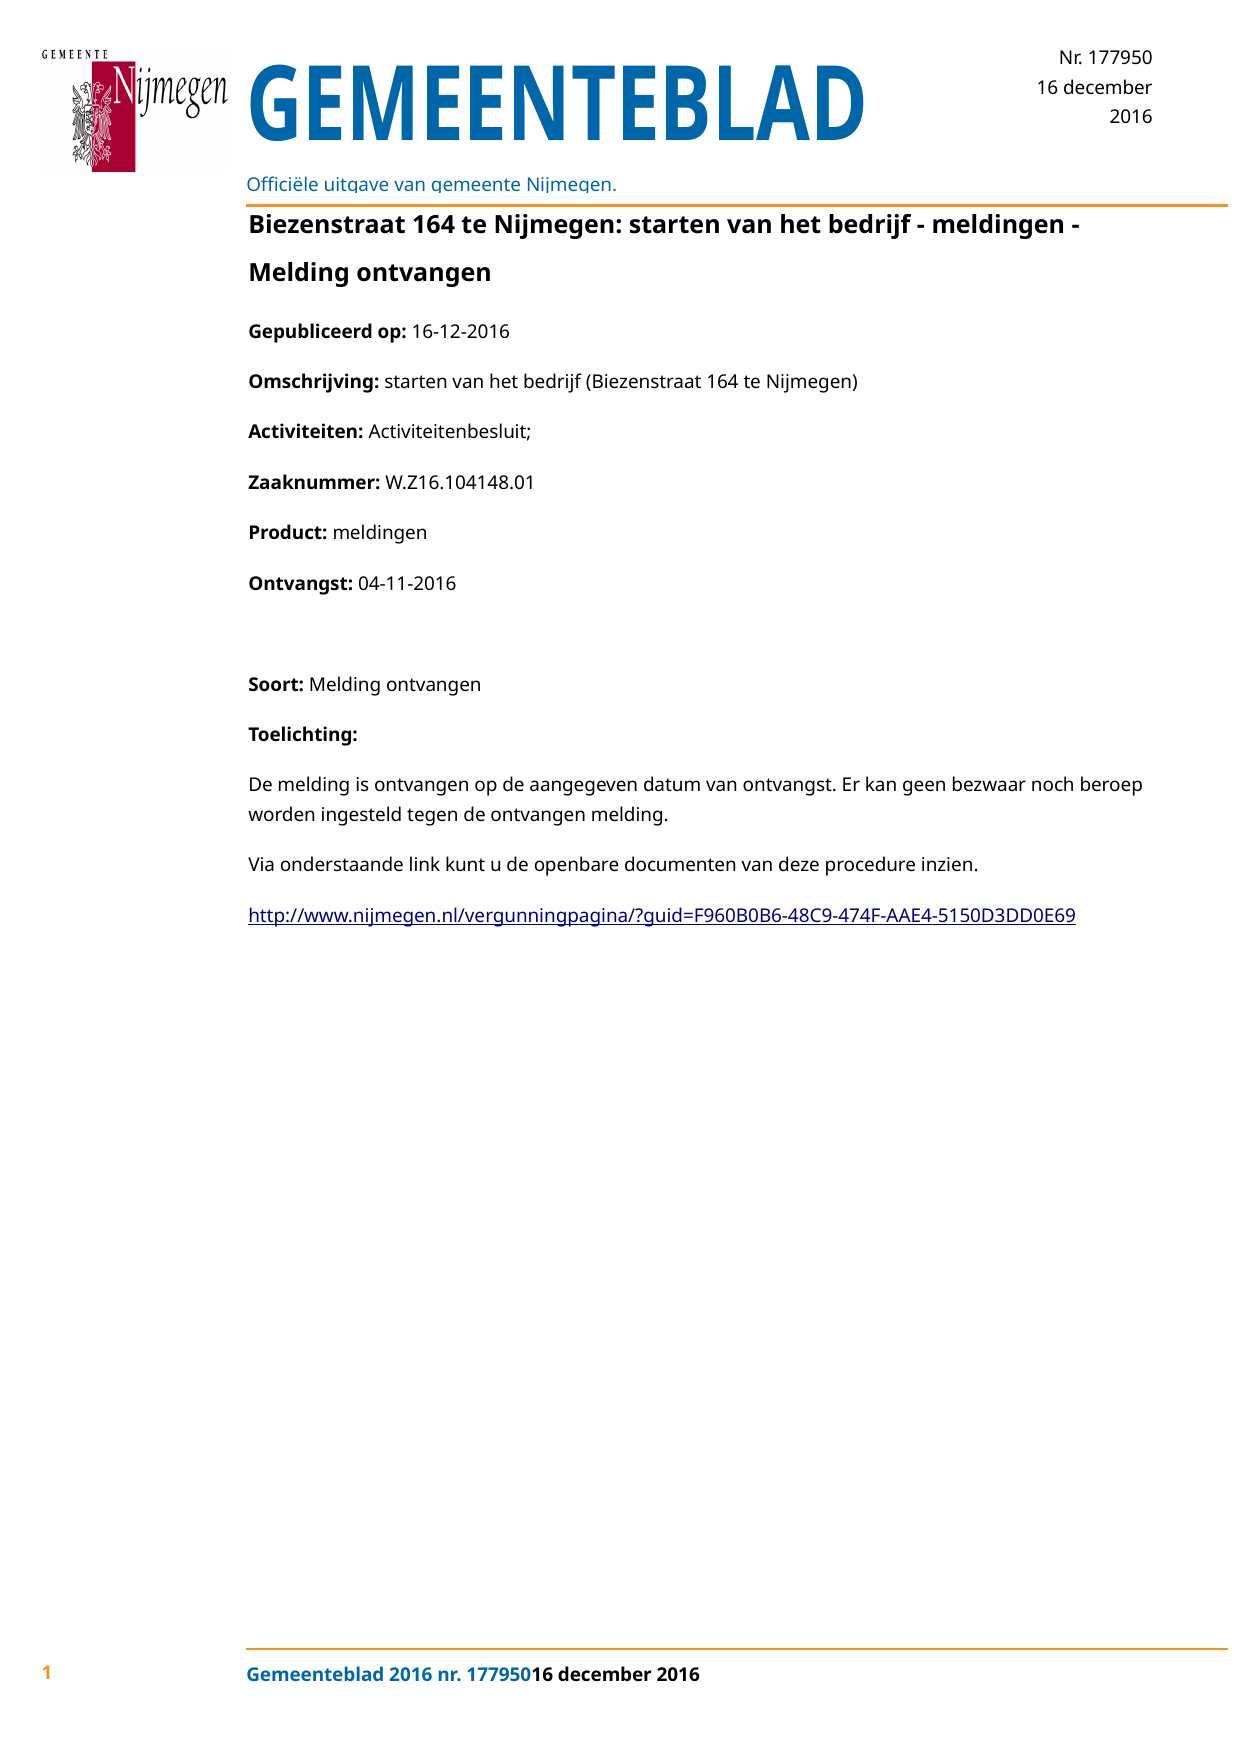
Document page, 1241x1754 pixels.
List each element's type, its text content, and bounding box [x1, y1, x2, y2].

text De melding is ontvangen op de aangegeven datum van ontvangst. Er kan geen bezwaar noch beroep worden ingesteld tegen de ontvangen melding. [248, 772, 1152, 827]
text Product: meldingen [248, 519, 1152, 545]
text Soort: Melding ontvangen [248, 671, 1152, 697]
picture [41, 47, 231, 172]
text Gepubliceerd op: 16-12-2016 [248, 318, 1152, 344]
text Toelichting: [248, 721, 1152, 747]
text Via onderstaande link kunt u de openbare documenten van deze procedure inzien. [248, 852, 1152, 877]
text Zaaknummer: W.Z16.104148.01 [248, 469, 1152, 495]
text Ontvangst: 04-11-2016 [248, 570, 1152, 596]
text Activiteiten: Activiteitenbesluit; [248, 419, 1152, 444]
text Biezenstraat 164 te Nijmegen: starten van het bedrijf - meldingen - Melding ontvangen [248, 207, 1152, 288]
text Omschrijving: starten van het bedrijf (Biezenstraat 164 te Nijmegen) [248, 368, 1152, 394]
text http://www.nijmegen.nl/vergunningpagina/?guid=F960B0B6-48C9-474F-AAE4-5150D3DD0E69 [248, 902, 1152, 928]
